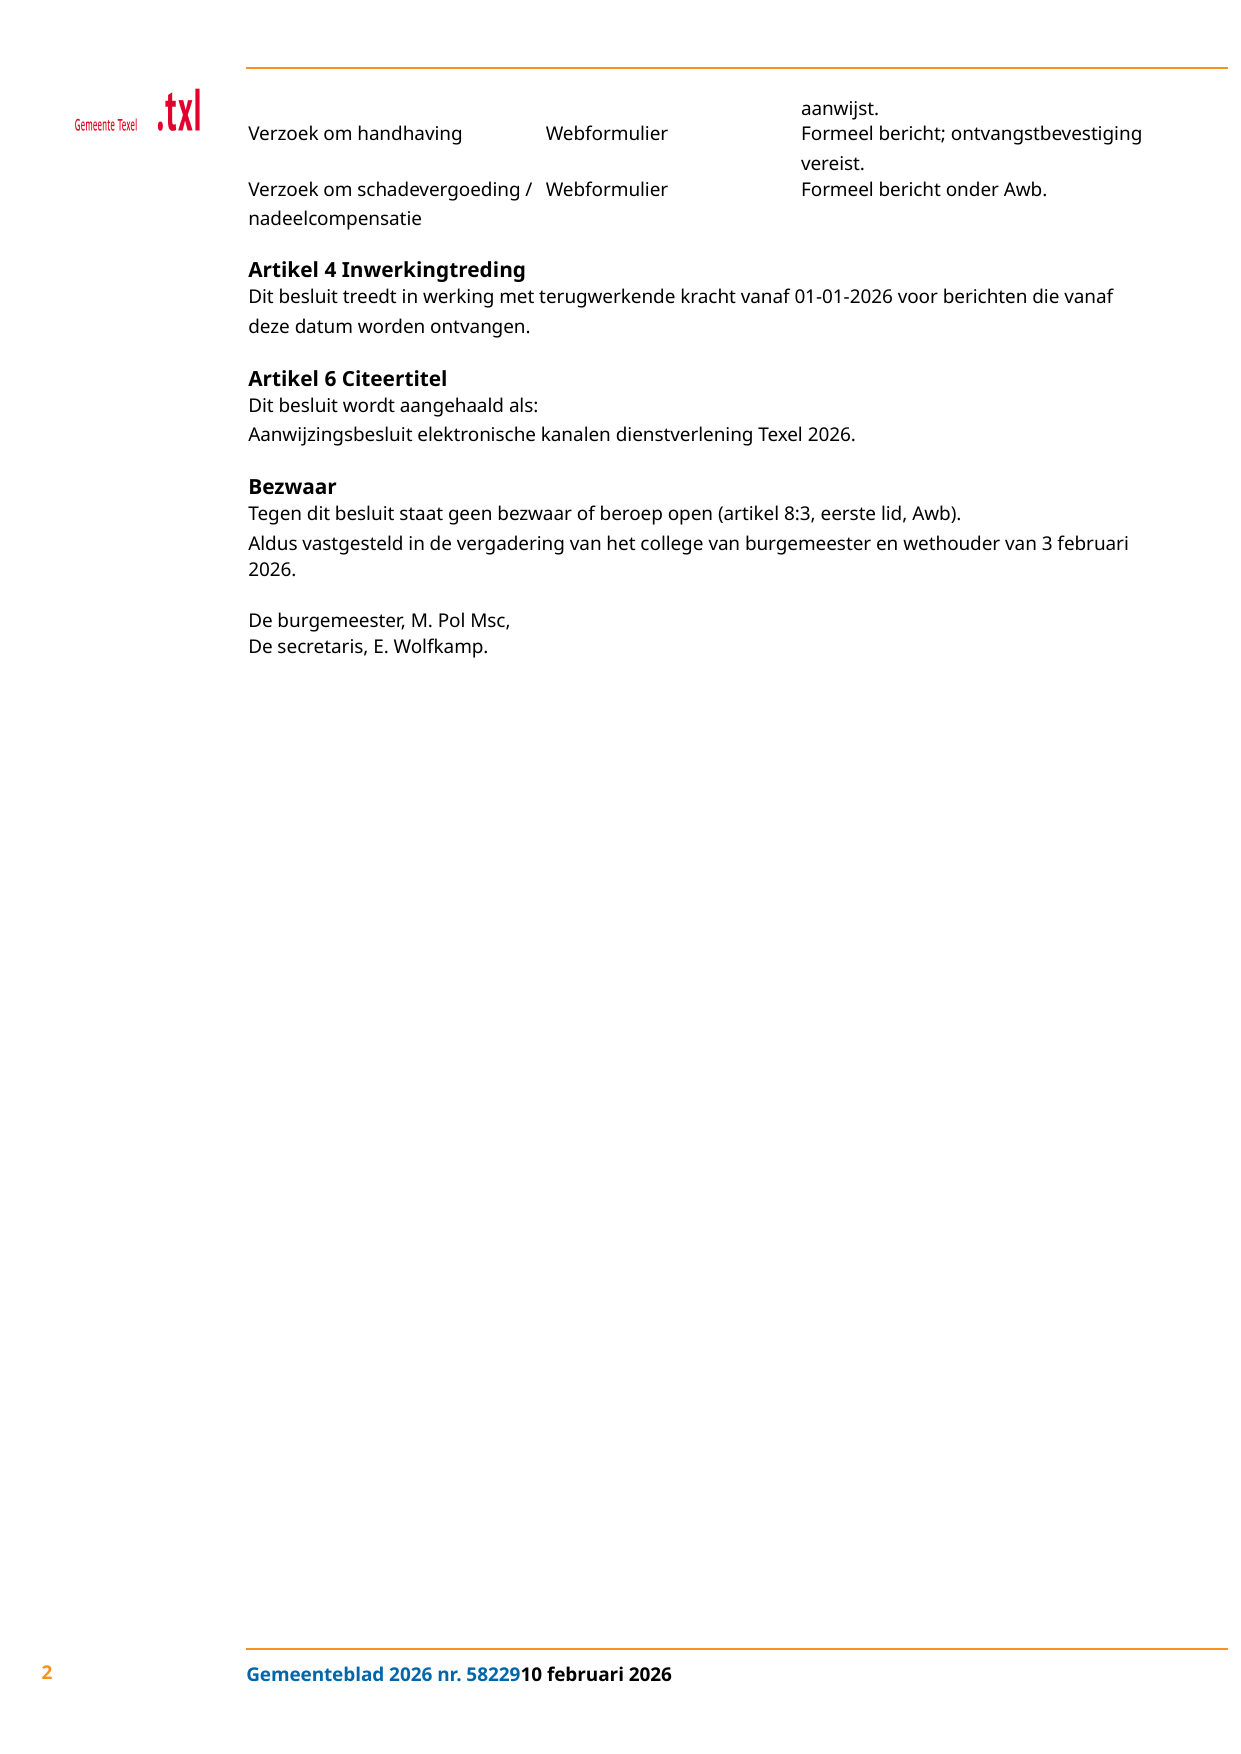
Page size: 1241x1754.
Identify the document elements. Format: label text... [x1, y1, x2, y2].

text Artikel 6 Citeertitel [248, 364, 1152, 392]
table_cell Webformulier [546, 176, 801, 231]
text Dit besluit treedt in werking met terugwerkende kracht vanaf 01-01-2026 voor berichten die vanaf deze datum worden ontvangen. [248, 284, 1152, 339]
text Dit besluit wordt aangehaald als: [248, 392, 1152, 418]
text Bezwaar [248, 472, 1152, 501]
picture [41, 47, 231, 172]
table_cell aanwijst. [801, 95, 1152, 121]
table_cell Formeel bericht onder Awb. [801, 176, 1152, 231]
text De burgemeester, M. Pol Msc, [248, 607, 1152, 633]
table_cell Verzoek om schadevergoeding / nadeelcompensatie [248, 176, 546, 231]
text Aldus vastgesteld in de vergadering van het college van burgemeester en wethouder van 3 februari 2026. [248, 530, 1152, 582]
table_cell Webformulier [546, 121, 801, 176]
text Aanwijzingsbesluit elektronische kanalen dienstverlening Texel 2026. [248, 422, 1152, 447]
table_cell [546, 95, 801, 121]
text Artikel 4 Inwerkingtreding [248, 255, 1152, 284]
table_cell Formeel bericht; ontvangstbevestiging vereist. [801, 121, 1152, 176]
text De secretaris, E. Wolfkamp. [248, 633, 1152, 659]
table_cell Verzoek om handhaving [248, 121, 546, 176]
table_cell [248, 95, 546, 121]
text Tegen dit besluit staat geen bezwaar of beroep open (artikel 8:3, eerste lid, Awb). [248, 501, 1152, 526]
